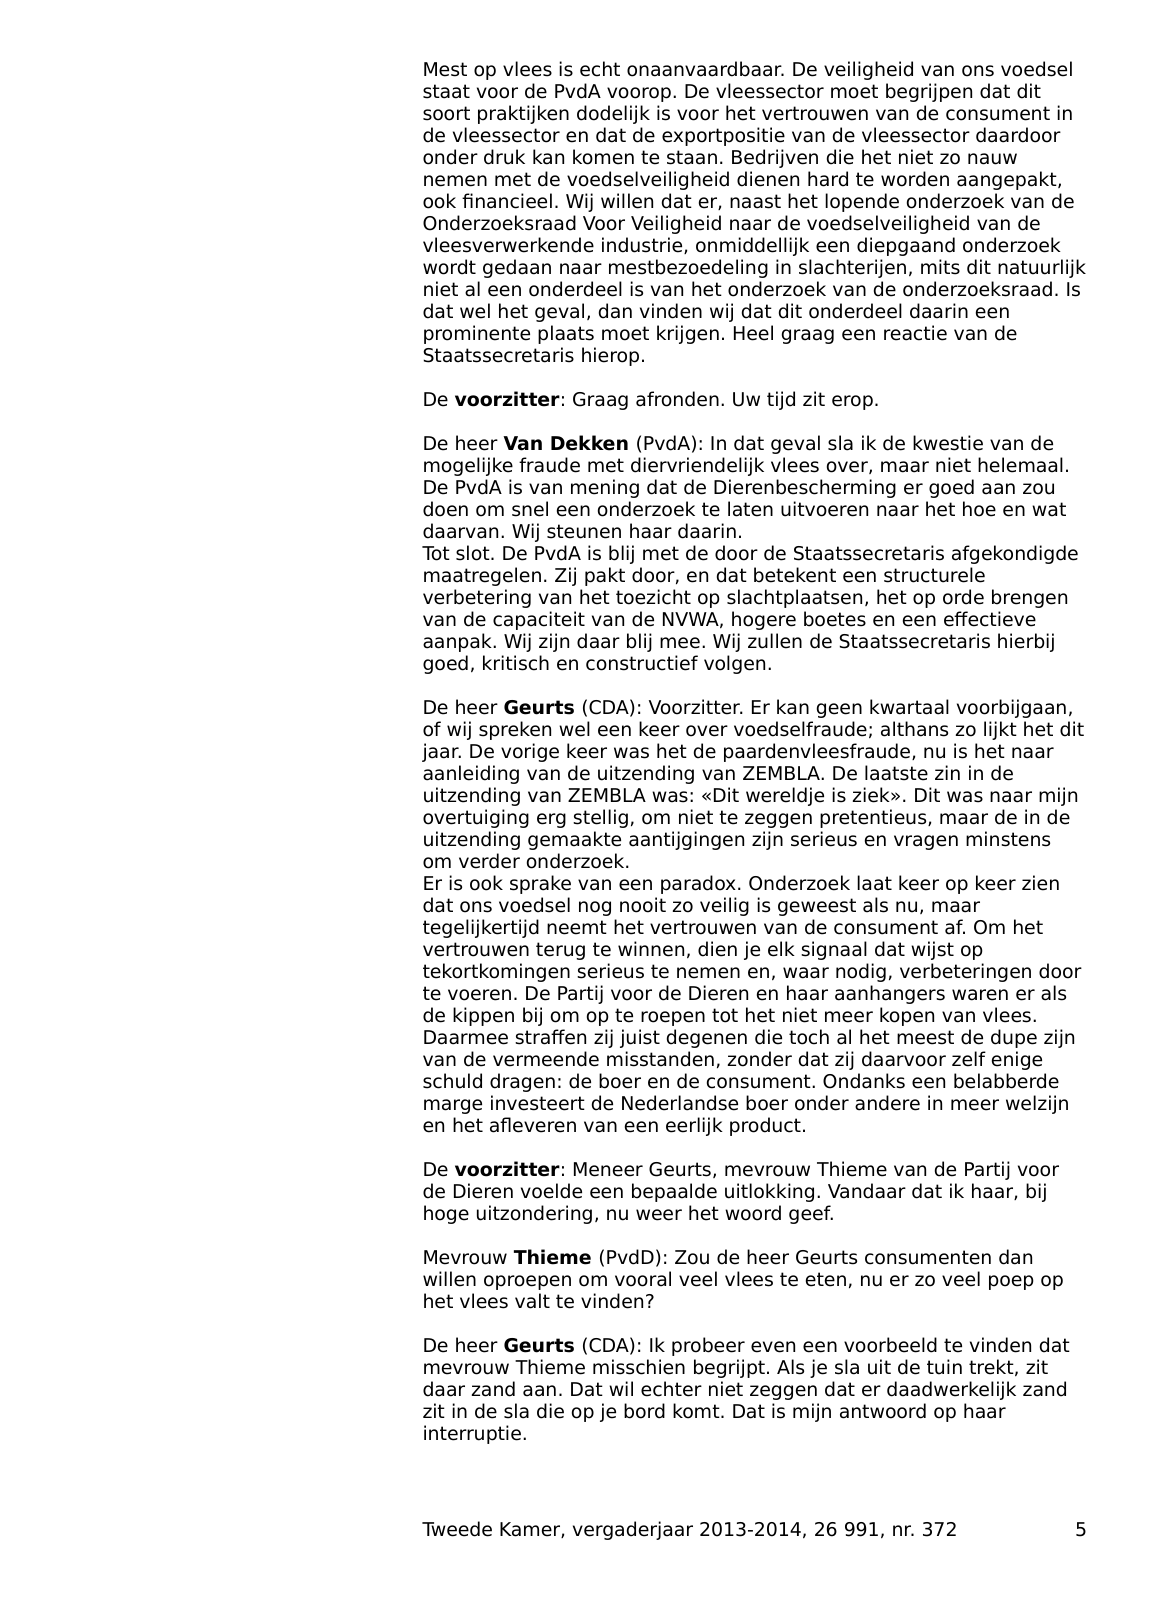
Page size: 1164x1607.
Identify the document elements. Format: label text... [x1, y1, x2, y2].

text Er is ook sprake van een paradox. Onderzoek laat keer op keer zien dat ons voedsel nog nooit zo veilig is geweest als nu, maar tegelijkertijd neemt het vertrouwen van de consument af. Om het vertrouwen terug te winnen, dien je elk signaal dat wijst op tekortkomingen serieus te nemen en, waar nodig, verbeteringen door te voeren. De Partij voor de Dieren en haar aanhangers waren er als de kippen bij om op te roepen tot het niet meer kopen van vlees. Daarmee straffen zij juist degenen die toch al het meest de dupe zijn van de vermeende misstanden, zonder dat zij daarvoor zelf enige schuld dragen: de boer en de consument. Ondanks een belabberde marge investeert de Nederlandse boer onder andere in meer welzijn en het afleveren van een eerlijk product. [422, 873, 1087, 1137]
text De heer Van Dekken (PvdA): In dat geval sla ik de kwestie van de mogelijke fraude met diervriendelijk vlees over, maar niet helemaal. De PvdA is van mening dat de Dierenbescherming er goed aan zou doen om snel een onderzoek te laten uitvoeren naar het hoe en wat daarvan. Wij steunen haar daarin. [422, 433, 1087, 543]
text De heer Geurts (CDA): Ik probeer even een voorbeeld te vinden dat mevrouw Thieme misschien begrijpt. Als je sla uit de tuin trekt, zit daar zand aan. Dat wil echter niet zeggen dat er daadwerkelijk zand zit in de sla die op je bord komt. Dat is mijn antwoord op haar interruptie. [422, 1335, 1087, 1445]
text De voorzitter: Graag afronden. Uw tijd zit erop. [422, 389, 1087, 411]
text De voorzitter: Meneer Geurts, mevrouw Thieme van de Partij voor de Dieren voelde een bepaalde uitlokking. Vandaar dat ik haar, bij hoge uitzondering, nu weer het woord geef. [422, 1159, 1087, 1225]
text Mest op vlees is echt onaanvaardbaar. De veiligheid van ons voedsel staat voor de PvdA voorop. De vleessector moet begrijpen dat dit soort praktijken dodelijk is voor het vertrouwen van de consument in de vleessector en dat de exportpositie van de vleessector daardoor onder druk kan komen te staan. Bedrijven die het niet zo nauw nemen met de voedselveiligheid dienen hard te worden aangepakt, ook financieel. Wij willen dat er, naast het lopende onderzoek van de Onderzoeksraad Voor Veiligheid naar de voedselveiligheid van de vleesverwerkende industrie, onmiddellijk een diepgaand onderzoek wordt gedaan naar mestbezoedeling in slachterijen, mits dit natuurlijk niet al een onderdeel is van het onderzoek van de onderzoeksraad. Is dat wel het geval, dan vinden wij dat dit onderdeel daarin een prominente plaats moet krijgen. Heel graag een reactie van de Staatssecretaris hierop. [422, 59, 1087, 367]
text Tot slot. De PvdA is blij met de door de Staatssecretaris afgekondigde maatregelen. Zij pakt door, en dat betekent een structurele verbetering van het toezicht op slachtplaatsen, het op orde brengen van de capaciteit van de NVWA, hogere boetes en een effectieve aanpak. Wij zijn daar blij mee. Wij zullen de Staatssecretaris hierbij goed, kritisch en constructief volgen. [422, 543, 1087, 675]
text Mevrouw Thieme (PvdD): Zou de heer Geurts consumenten dan willen oproepen om vooral veel vlees te eten, nu er zo veel poep op het vlees valt te vinden? [422, 1247, 1087, 1313]
text De heer Geurts (CDA): Voorzitter. Er kan geen kwartaal voorbijgaan, of wij spreken wel een keer over voedselfraude; althans zo lijkt het dit jaar. De vorige keer was het de paardenvleesfraude, nu is het naar aanleiding van de uitzending van ZEMBLA. De laatste zin in de uitzending van ZEMBLA was: «Dit wereldje is ziek». Dit was naar mijn overtuiging erg stellig, om niet te zeggen pretentieus, maar de in de uitzending gemaakte aantijgingen zijn serieus en vragen minstens om verder onderzoek. [422, 697, 1087, 873]
